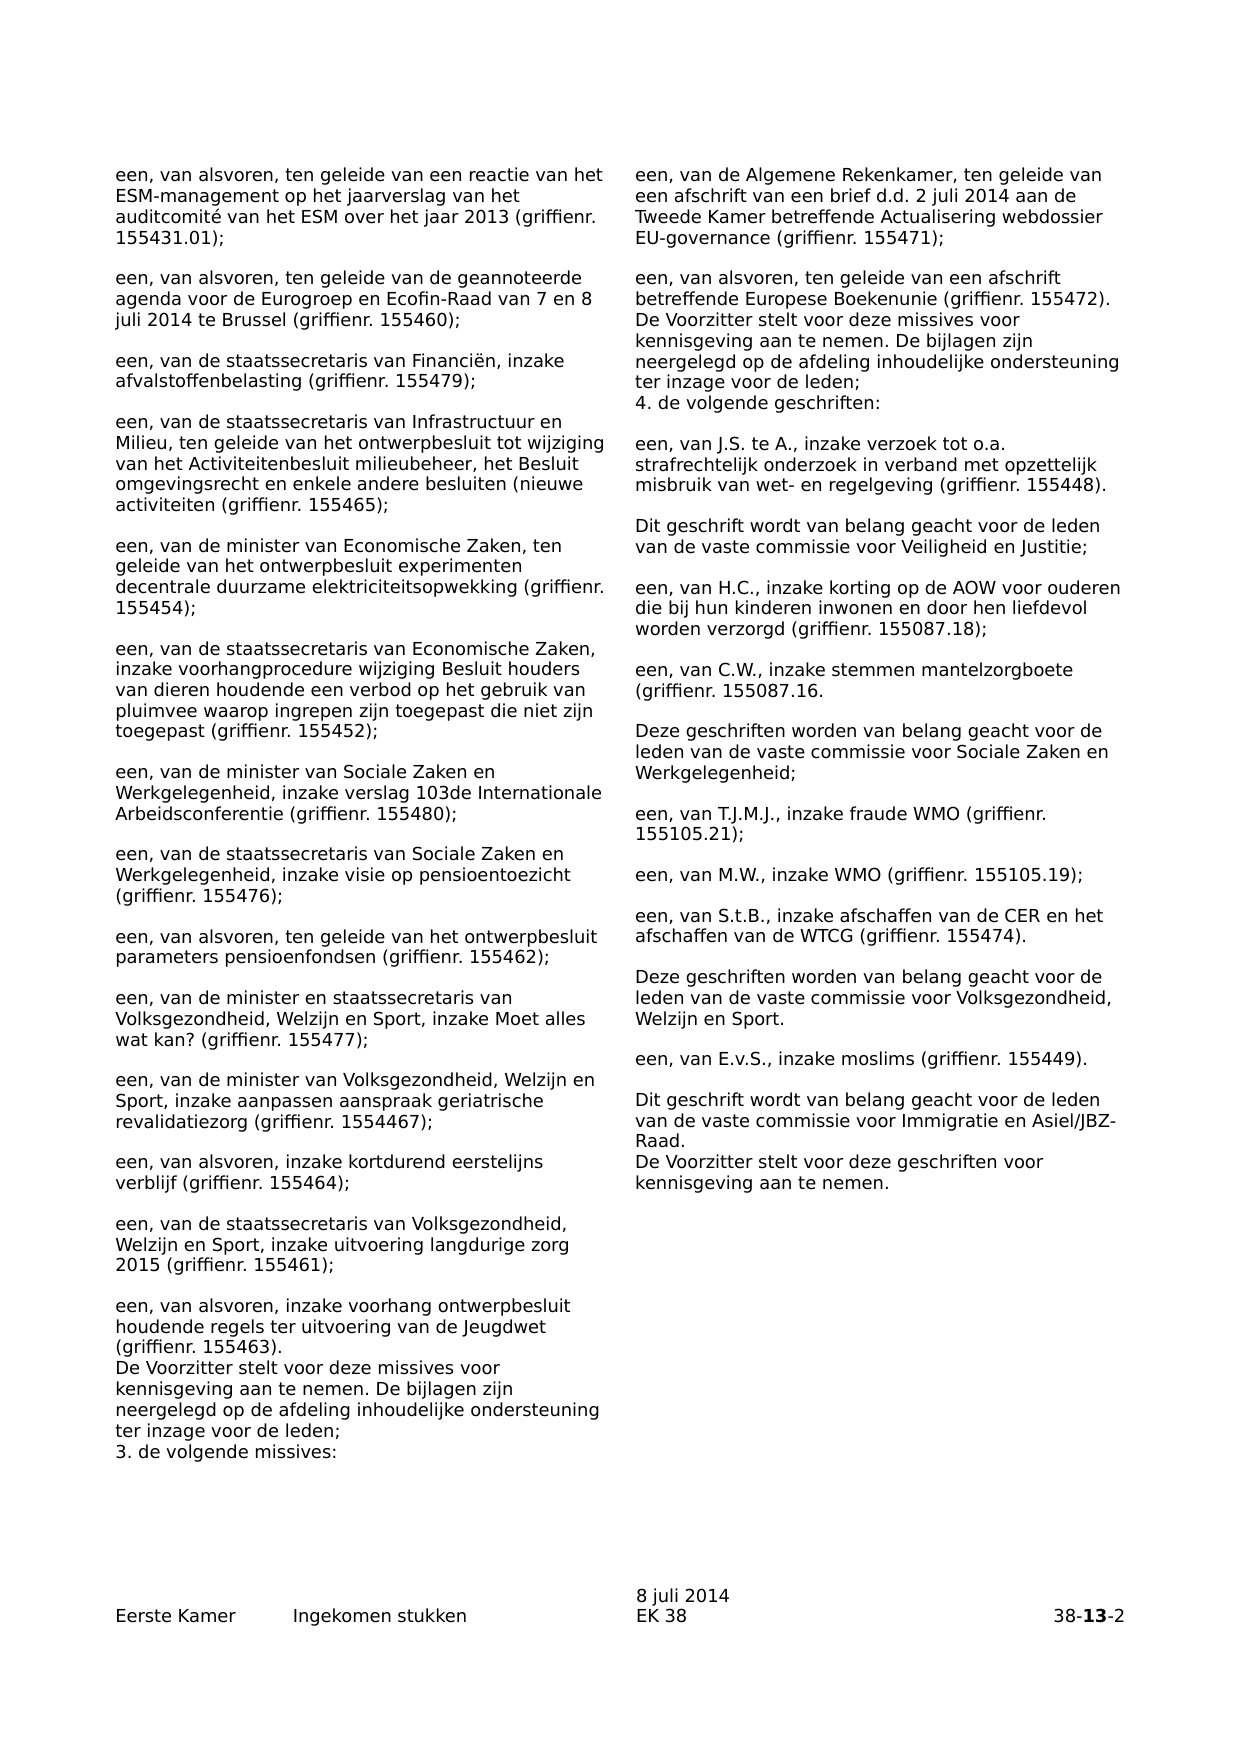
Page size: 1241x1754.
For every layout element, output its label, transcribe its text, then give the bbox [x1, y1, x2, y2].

text 4. de volgende geschriften: [635, 393, 1125, 414]
text een, van E.v.S., inzake moslims (griffienr. 155449). [635, 1049, 1125, 1070]
text een, van alsvoren, ten geleide van een afschrift betreffende Europese Boekenunie (griffienr. 155472). [635, 268, 1125, 310]
text Deze geschriften worden van belang geacht voor de leden van de vaste commissie voor Sociale Zaken en Werkgelegenheid; [635, 721, 1125, 783]
text een, van de staatssecretaris van Economische Zaken, inzake voorhangprocedure wijziging Besluit houders van dieren houdende een verbod op het gebruik van pluimvee waarop ingrepen zijn toegepast die niet zijn toegepast (griffienr. 155452); [115, 638, 605, 742]
text Dit geschrift wordt van belang geacht voor de leden van de vaste commissie voor Immigratie en Asiel/JBZ-Raad. [635, 1090, 1125, 1152]
text een, van de staatssecretaris van Financiën, inzake afvalstoffenbelasting (griffienr. 155479); [115, 350, 605, 392]
text De Voorzitter stelt voor deze geschriften voor kennisgeving aan te nemen. [635, 1152, 1125, 1194]
text een, van de minister van Economische Zaken, ten geleide van het ontwerpbesluit experimenten decentrale duurzame elektriciteitsopwekking (griffienr. 155454); [115, 536, 605, 618]
text een, van alsvoren, ten geleide van een reactie van het ESM-management op het jaarverslag van het auditcomité van het ESM over het jaar 2013 (griffienr. 155431.01); [115, 165, 605, 248]
text een, van M.W., inzake WMO (griffienr. 155105.19); [635, 865, 1125, 886]
text De Voorzitter stelt voor deze missives voor kennisgeving aan te nemen. De bijlagen zijn neergelegd op de afdeling inhoudelijke ondersteuning ter inzage voor de leden; [115, 1358, 605, 1441]
text een, van H.C., inzake korting op de AOW voor ouderen die bij hun kinderen inwonen en door hen liefdevol worden verzorgd (griffienr. 155087.18); [635, 577, 1125, 640]
text Dit geschrift wordt van belang geacht voor de leden van de vaste commissie voor Veiligheid en Justitie; [635, 516, 1125, 557]
text een, van alsvoren, ten geleide van het ontwerpbesluit parameters pensioenfondsen (griffienr. 155462); [115, 926, 605, 968]
text een, van de staatssecretaris van Volksgezondheid, Welzijn en Sport, inzake uitvoering langdurige zorg 2015 (griffienr. 155461); [115, 1214, 605, 1276]
text een, van de Algemene Rekenkamer, ten geleide van een afschrift van een brief d.d. 2 juli 2014 aan de Tweede Kamer betreffende Actualisering webdossier EU-governance (griffienr. 155471); [635, 165, 1125, 248]
text een, van J.S. te A., inzake verzoek tot o.a. strafrechtelijk onderzoek in verband met opzettelijk misbruik van wet- en regelgeving (griffienr. 155448). [635, 434, 1125, 496]
text een, van T.J.M.J., inzake fraude WMO (griffienr. 155105.21); [635, 803, 1125, 845]
text een, van alsvoren, ten geleide van de geannoteerde agenda voor de Eurogroep en Ecofin-Raad van 7 en 8 juli 2014 te Brussel (griffienr. 155460); [115, 268, 605, 330]
text De Voorzitter stelt voor deze missives voor kennisgeving aan te nemen. De bijlagen zijn neergelegd op de afdeling inhoudelijke ondersteuning ter inzage voor de leden; [635, 310, 1125, 393]
text een, van S.t.B., inzake afschaffen van de CER en het afschaffen van de WTCG (griffienr. 155474). [635, 906, 1125, 947]
text een, van de staatssecretaris van Sociale Zaken en Werkgelegenheid, inzake visie op pensioentoezicht (griffienr. 155476); [115, 844, 605, 906]
text een, van alsvoren, inzake kortdurend eerstelijns verblijf (griffienr. 155464); [115, 1152, 605, 1194]
text een, van de minister en staatssecretaris van Volksgezondheid, Welzijn en Sport, inzake Moet alles wat kan? (griffienr. 155477); [115, 988, 605, 1050]
text een, van C.W., inzake stemmen mantelzorgboete (griffienr. 155087.16. [635, 660, 1125, 701]
text 3. de volgende missives: [115, 1441, 605, 1462]
text een, van alsvoren, inzake voorhang ontwerpbesluit houdende regels ter uitvoering van de Jeugdwet (griffienr. 155463). [115, 1296, 605, 1358]
text een, van de staatssecretaris van Infrastructuur en Milieu, ten geleide van het ontwerpbesluit tot wijziging van het Activiteitenbesluit milieubeheer, het Besluit omgevingsrecht en enkele andere besluiten (nieuwe activiteiten (griffienr. 155465); [115, 412, 605, 516]
text een, van de minister van Sociale Zaken en Werkgelegenheid, inzake verslag 103de Internationale Arbeidsconferentie (griffienr. 155480); [115, 762, 605, 824]
text Deze geschriften worden van belang geacht voor de leden van de vaste commissie voor Volksgezondheid, Welzijn en Sport. [635, 967, 1125, 1029]
text een, van de minister van Volksgezondheid, Welzijn en Sport, inzake aanpassen aanspraak geriatrische revalidatiezorg (griffienr. 1554467); [115, 1070, 605, 1132]
